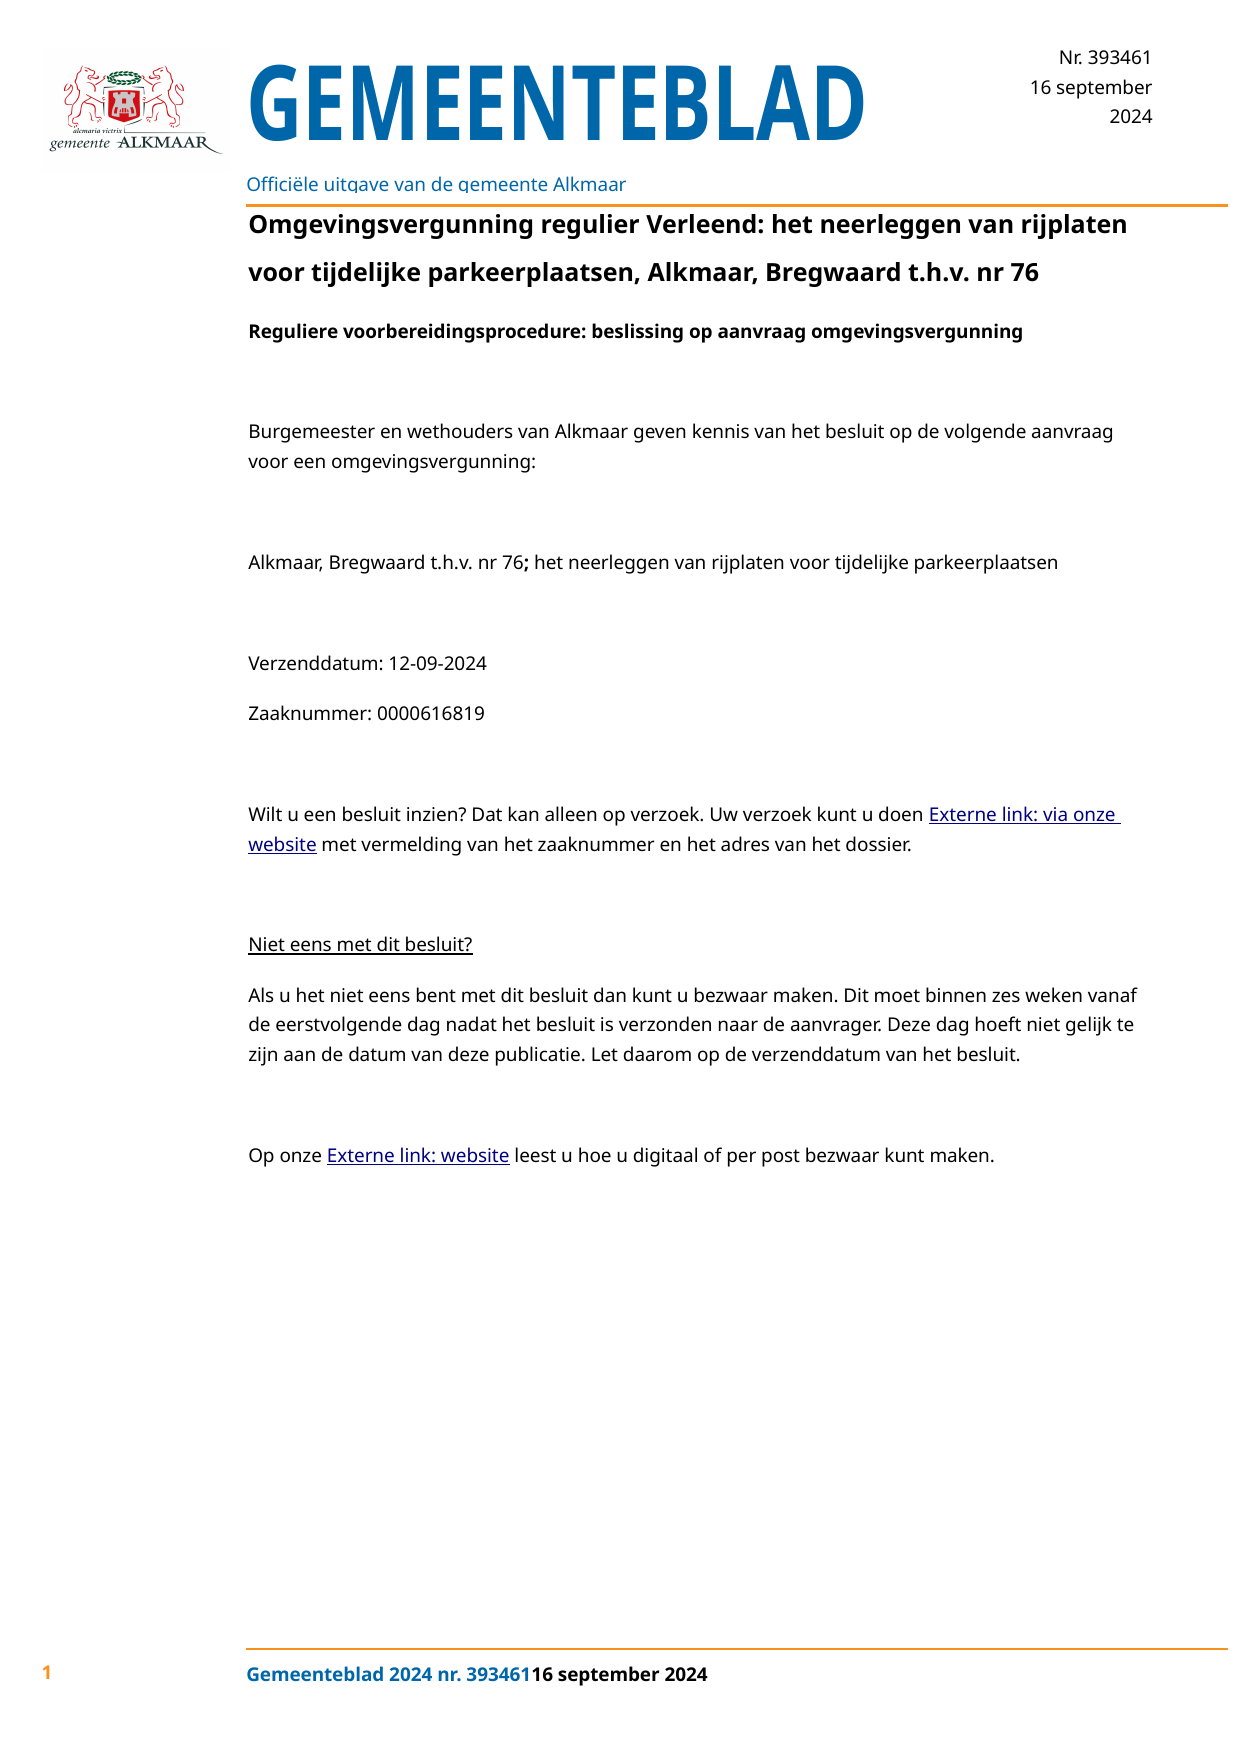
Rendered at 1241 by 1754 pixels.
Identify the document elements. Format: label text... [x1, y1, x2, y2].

picture [41, 47, 231, 172]
text Wilt u een besluit inzien? Dat kan alleen op verzoek. Uw verzoek kunt u doen Externe link: via onze website met vermelding van het zaaknummer en het adres van het dossier. [248, 801, 1152, 857]
text Alkmaar, Bregwaard t.h.v. nr 76; het neerleggen van rijplaten voor tijdelijke parkeerplaatsen [248, 549, 1152, 575]
text Reguliere voorbereidingsprocedure: beslissing op aanvraag omgevingsvergunning [248, 318, 1152, 344]
text Zaaknummer: 0000616819 [248, 700, 1152, 726]
text Omgevingsvergunning regulier Verleend: het neerleggen van rijplaten voor tijdelijke parkeerplaatsen, Alkmaar, Bregwaard t.h.v. nr 76 [248, 207, 1152, 288]
text Op onze Externe link: website leest u hoe u digitaal of per post bezwaar kunt maken. [248, 1142, 1152, 1168]
text Verzenddatum: 12-09-2024 [248, 650, 1152, 676]
text Niet eens met dit besluit? [248, 932, 1152, 957]
text Als u het niet eens bent met dit besluit dan kunt u bezwaar maken. Dit moet binnen zes weken vanaf de eerstvolgende dag nadat het besluit is verzonden naar de aanvrager. Deze dag hoeft niet gelijk te zijn aan de datum van deze publicatie. Let daarom op de verzenddatum van het besluit. [248, 982, 1152, 1067]
text Burgemeester en wethouders van Alkmaar geven kennis van het besluit op de volgende aanvraag voor een omgevingsvergunning: [248, 419, 1152, 474]
